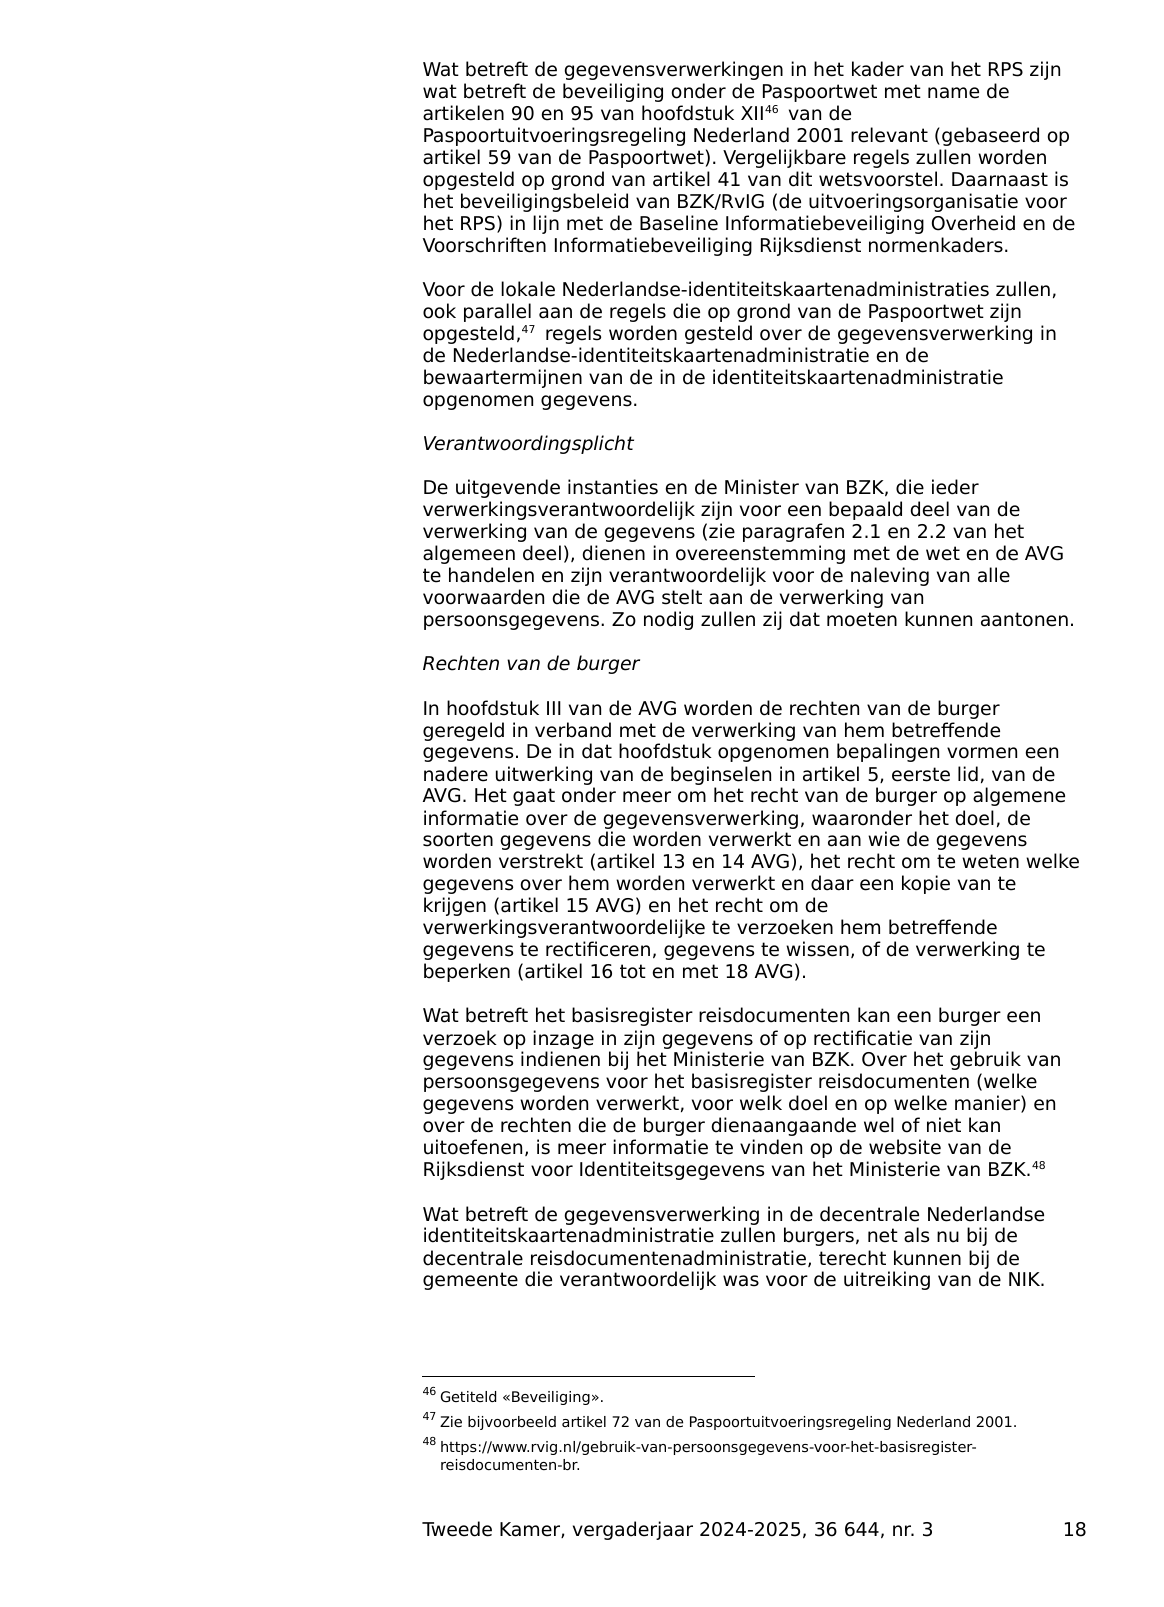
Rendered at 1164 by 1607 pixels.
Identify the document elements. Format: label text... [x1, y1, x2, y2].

text De uitgevende instanties en de Minister van BZK, die ieder verwerkingsverantwoordelijk zijn voor een bepaald deel van de verwerking van de gegevens (zie paragrafen 2.1 en 2.2 van het algemeen deel), dienen in overeenstemming met de wet en de AVG te handelen en zijn verantwoordelijk voor de naleving van alle voorwaarden die de AVG stelt aan de verwerking van persoonsgegevens. Zo nodig zullen zij dat moeten kunnen aantonen. [422, 477, 1087, 631]
text Wat betreft het basisregister reisdocumenten kan een burger een verzoek op inzage in zijn gegevens of op rectificatie van zijn gegevens indienen bij het Ministerie van BZK. Over het gebruik van persoonsgegevens voor het basisregister reisdocumenten (welke gegevens worden verwerkt, voor welk doel en op welke manier) en over de rechten die de burger dienaangaande wel of niet kan uitoefenen, is meer informatie te vinden op de website van de Rijksdienst voor Identiteitsgegevens van het Ministerie van BZK. [422, 1005, 1087, 1181]
text https://www.rvig.nl/gebruik-van-persoonsgegevens-voor-het-basisregister-reisdocumenten-br. [422, 1435, 1087, 1474]
text Voor de lokale Nederlandse-identiteitskaartenadministraties zullen, ook parallel aan de regels die op grond van de Paspoortwet zijn opgesteld, regels worden gesteld over de gegevensverwerking in de Nederlandse-identiteitskaartenadministratie en de bewaartermijnen van de in de identiteitskaartenadministratie opgenomen gegevens. [422, 279, 1087, 411]
text Wat betreft de gegevensverwerkingen in het kader van het RPS zijn wat betreft de beveiliging onder de Paspoortwet met name de artikelen 90 en 95 van hoofdstuk XII van de Paspoortuitvoeringsregeling Nederland 2001 relevant (gebaseerd op artikel 59 van de Paspoortwet). Vergelijkbare regels zullen worden opgesteld op grond van artikel 41 van dit wetsvoorstel. Daarnaast is het beveiligingsbeleid van BZK/RvIG (de uitvoeringsorganisatie voor het RPS) in lijn met de Baseline Informatiebeveiliging Overheid en de Voorschriften Informatiebeveiliging Rijksdienst normenkaders. [422, 59, 1087, 257]
subtitle Rechten van de burger [422, 653, 1087, 675]
text Zie bijvoorbeeld artikel 72 van de Paspoortuitvoeringsregeling Nederland 2001. [422, 1410, 1087, 1432]
subtitle Verantwoordingsplicht [422, 433, 1087, 455]
text In hoofdstuk III van de AVG worden de rechten van de burger geregeld in verband met de verwerking van hem betreffende gegevens. De in dat hoofdstuk opgenomen bepalingen vormen een nadere uitwerking van de beginselen in artikel 5, eerste lid, van de AVG. Het gaat onder meer om het recht van de burger op algemene informatie over de gegevensverwerking, waaronder het doel, de soorten gegevens die worden verwerkt en aan wie de gegevens worden verstrekt (artikel 13 en 14 AVG), het recht om te weten welke gegevens over hem worden verwerkt en daar een kopie van te krijgen (artikel 15 AVG) en het recht om de verwerkingsverantwoordelijke te verzoeken hem betreffende gegevens te rectificeren, gegevens te wissen, of de verwerking te beperken (artikel 16 tot en met 18 AVG). [422, 697, 1087, 983]
text Getiteld «Beveiliging». [422, 1385, 1087, 1407]
text Wat betreft de gegevensverwerking in de decentrale Nederlandse identiteitskaartenadministratie zullen burgers, net als nu bij de decentrale reisdocumentenadministratie, terecht kunnen bij de gemeente die verantwoordelijk was voor de uitreiking van de NIK. [422, 1203, 1087, 1291]
